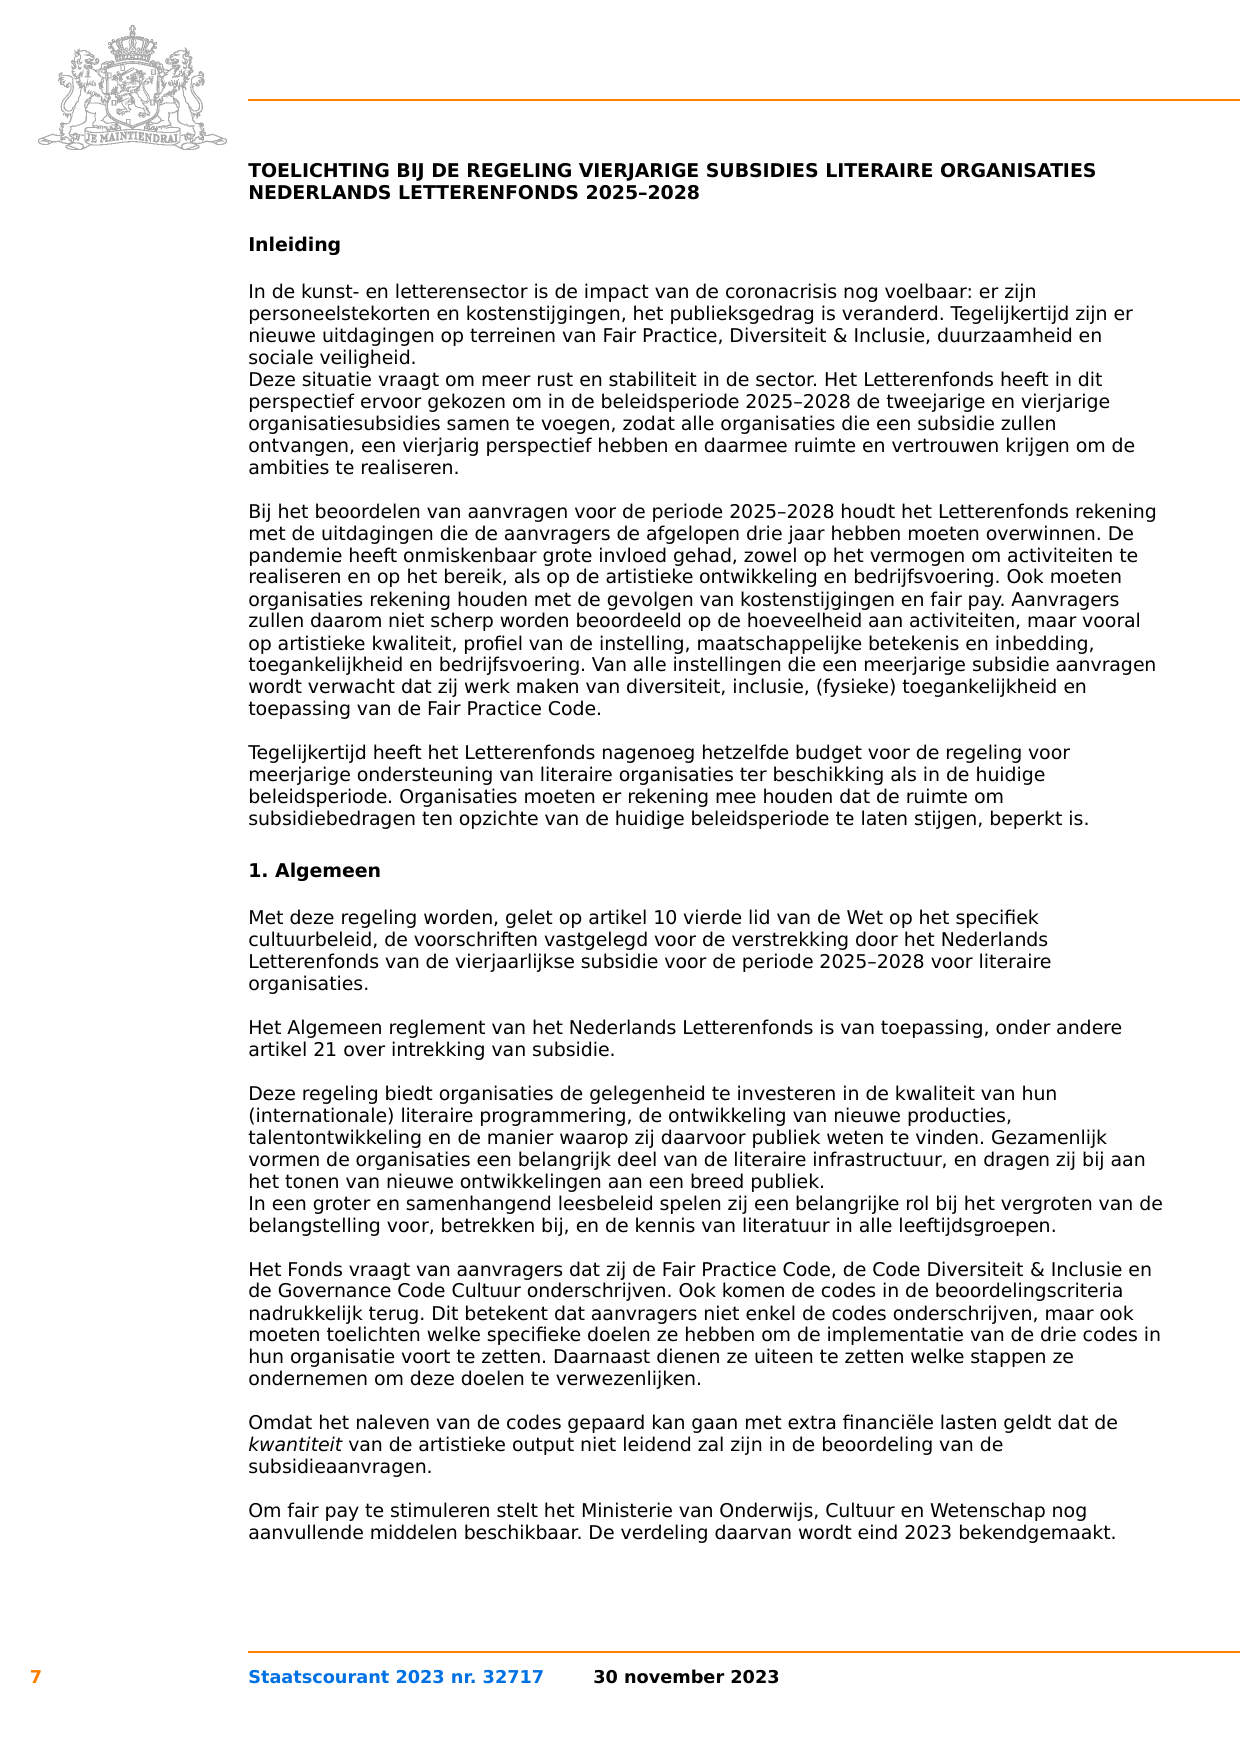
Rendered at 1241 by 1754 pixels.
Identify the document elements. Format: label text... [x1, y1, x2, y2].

picture [38, 25, 227, 150]
text Omdat het naleven van de codes gepaard kan gaan met extra financiële lasten geldt dat de kwantiteit van de artistieke output niet leidend zal zijn in de beoordeling van de subsidieaanvragen. [248, 1412, 1163, 1478]
text Om fair pay te stimuleren stelt het Ministerie van Onderwijs, Cultuur en Wetenschap nog aanvullende middelen beschikbaar. De verdeling daarvan wordt eind 2023 bekendgemaakt. [248, 1500, 1163, 1544]
subtitle 1. Algemeen [248, 860, 1163, 882]
text Het Algemeen reglement van het Nederlands Letterenfonds is van toepassing, onder andere artikel 21 over intrekking van subsidie. [248, 1017, 1163, 1061]
text Het Fonds vraagt van aanvragers dat zij de Fair Practice Code, de Code Diversiteit & Inclusie en de Governance Code Cultuur onderschrijven. Ook komen de codes in de beoordelingscriteria nadrukkelijk terug. Dit betekent dat aanvragers niet enkel de codes onderschrijven, maar ook moeten toelichten welke specifieke doelen ze hebben om de implementatie van de drie codes in hun organisatie voort te zetten. Daarnaast dienen ze uiteen te zetten welke stappen ze ondernemen om deze doelen te verwezenlijken. [248, 1258, 1163, 1390]
text In de kunst- en letterensector is de impact van de coronacrisis nog voelbaar: er zijn personeelstekorten en kostenstijgingen, het publieksgedrag is veranderd. Tegelijkertijd zijn er nieuwe uitdagingen op terreinen van Fair Practice, Diversiteit & Inclusie, duurzaamheid en sociale veiligheid. [248, 281, 1163, 369]
text Deze situatie vraagt om meer rust en stabiliteit in de sector. Het Letterenfonds heeft in dit perspectief ervoor gekozen om in de beleidsperiode 2025–2028 de tweejarige en vierjarige organisatiesubsidies samen te voegen, zodat alle organisaties die een subsidie zullen ontvangen, een vierjarig perspectief hebben en daarmee ruimte en vertrouwen krijgen om de ambities te realiseren. [248, 369, 1163, 479]
subtitle Inleiding [248, 234, 1163, 256]
text Tegelijkertijd heeft het Letterenfonds nagenoeg hetzelfde budget voor de regeling voor meerjarige ondersteuning van literaire organisaties ter beschikking als in de huidige beleidsperiode. Organisaties moeten er rekening mee houden dat de ruimte om subsidiebedragen ten opzichte van de huidige beleidsperiode te laten stijgen, beperkt is. [248, 742, 1163, 830]
subtitle TOELICHTING BIJ DE REGELING VIERJARIGE SUBSIDIES LITERAIRE ORGANISATIES NEDERLANDS LETTERENFONDS 2025–2028 [248, 160, 1163, 204]
text Bij het beoordelen van aanvragen voor de periode 2025–2028 houdt het Letterenfonds rekening met de uitdagingen die de aanvragers de afgelopen drie jaar hebben moeten overwinnen. De pandemie heeft onmiskenbaar grote invloed gehad, zowel op het vermogen om activiteiten te realiseren en op het bereik, als op de artistieke ontwikkeling en bedrijfsvoering. Ook moeten organisaties rekening houden met de gevolgen van kostenstijgingen en fair pay. Aanvragers zullen daarom niet scherp worden beoordeeld op de hoeveelheid aan activiteiten, maar vooral op artistieke kwaliteit, profiel van de instelling, maatschappelijke betekenis en inbedding, toegankelijkheid en bedrijfsvoering. Van alle instellingen die een meerjarige subsidie aanvragen wordt verwacht dat zij werk maken van diversiteit, inclusie, (fysieke) toegankelijkheid en toepassing van de Fair Practice Code. [248, 501, 1163, 720]
text In een groter en samenhangend leesbeleid spelen zij een belangrijke rol bij het vergroten van de belangstelling voor, betrekken bij, en de kennis van literatuur in alle leeftijdsgroepen. [248, 1193, 1163, 1237]
text Deze regeling biedt organisaties de gelegenheid te investeren in de kwaliteit van hun (internationale) literaire programmering, de ontwikkeling van nieuwe producties, talentontwikkeling en de manier waarop zij daarvoor publiek weten te vinden. Gezamenlijk vormen de organisaties een belangrijk deel van de literaire infrastructuur, en dragen zij bij aan het tonen van nieuwe ontwikkelingen aan een breed publiek. [248, 1083, 1163, 1193]
text Met deze regeling worden, gelet op artikel 10 vierde lid van de Wet op het specifiek cultuurbeleid, de voorschriften vastgelegd voor de verstrekking door het Nederlands Letterenfonds van de vierjaarlijkse subsidie voor de periode 2025–2028 voor literaire organisaties. [248, 907, 1163, 995]
